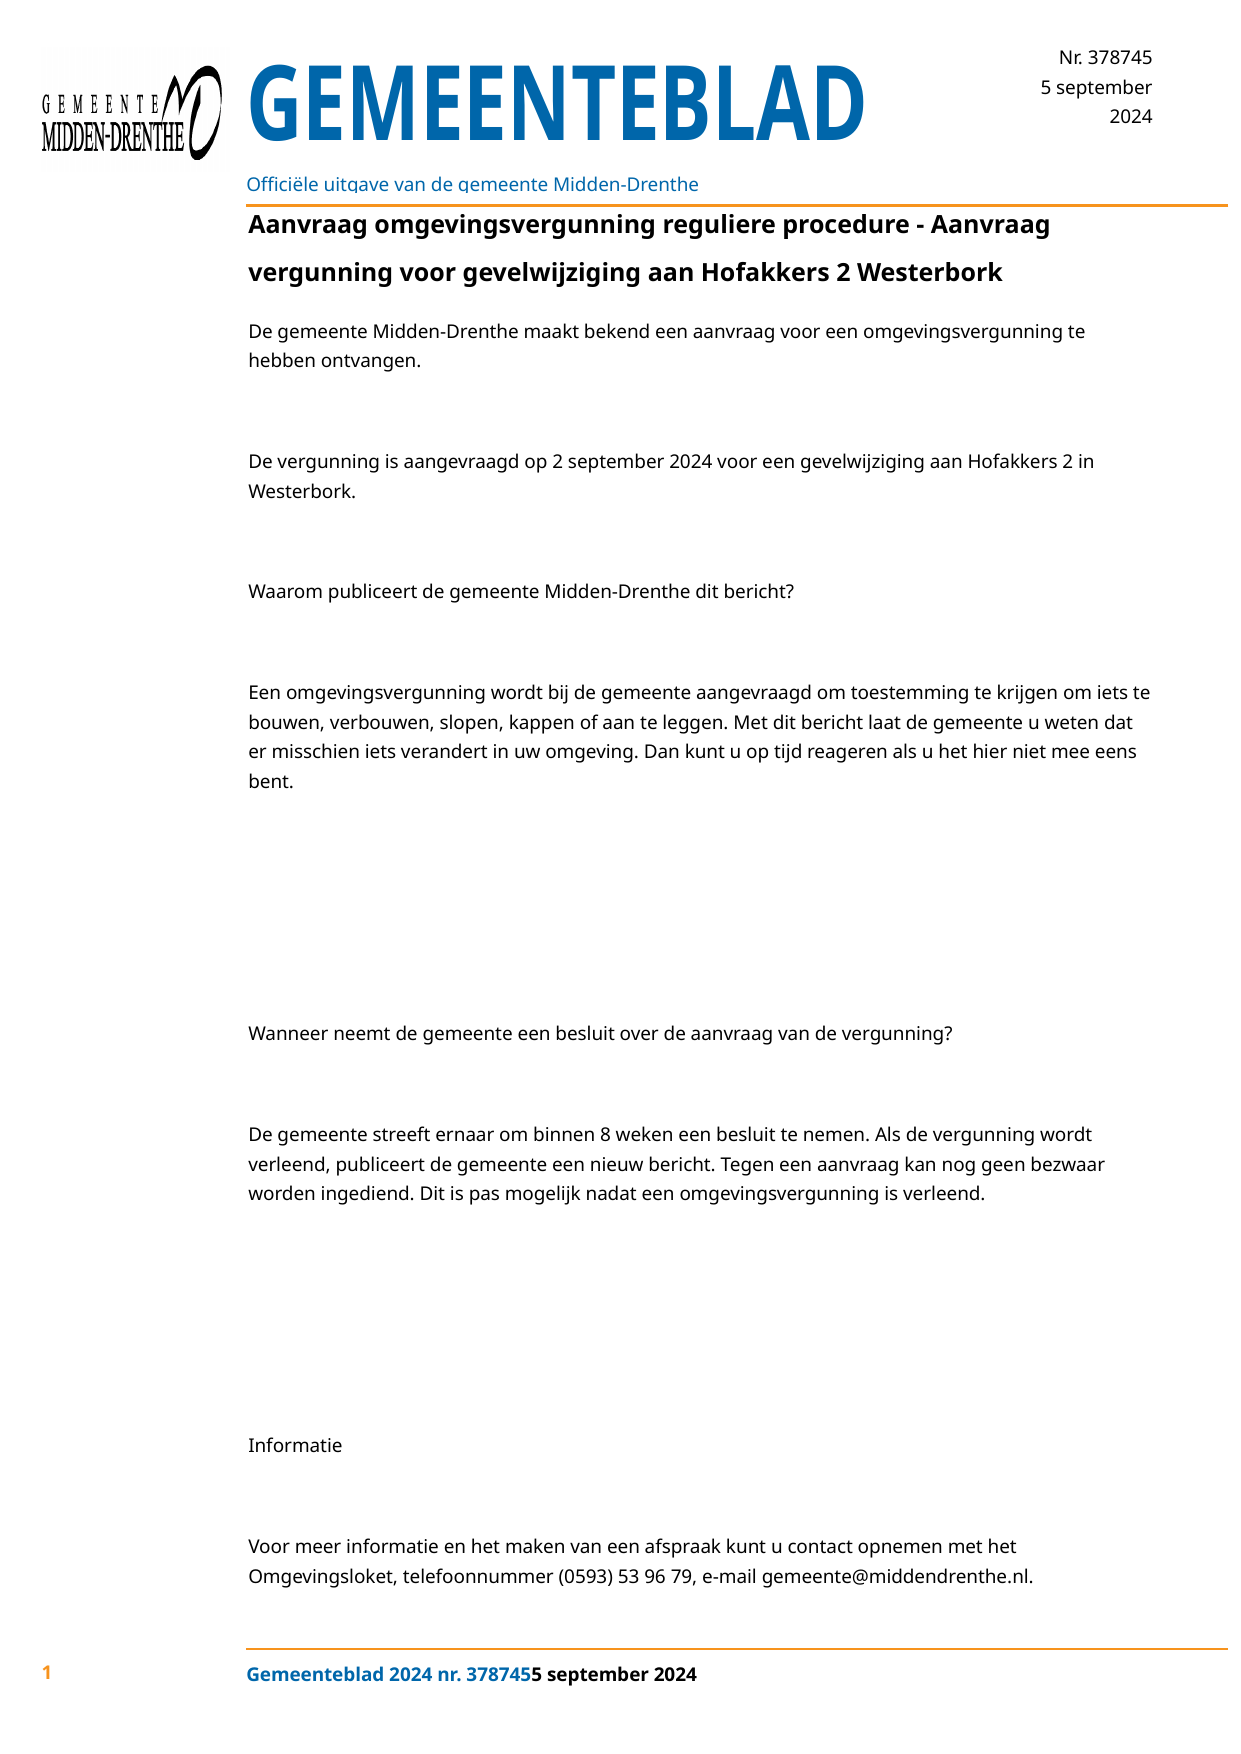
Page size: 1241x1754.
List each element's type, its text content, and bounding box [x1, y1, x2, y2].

text Een omgevingsvergunning wordt bij de gemeente aangevraagd om toestemming te krijgen om iets te bouwen, verbouwen, slopen, kappen of aan te leggen. Met dit bericht laat de gemeente u weten dat er misschien iets verandert in uw omgeving. Dan kunt u op tijd reageren als u het hier niet mee eens bent. [248, 679, 1152, 794]
text De vergunning is aangevraagd op 2 september 2024 voor een gevelwijziging aan Hofakkers 2 in Westerbork. [248, 448, 1152, 504]
text De gemeente streeft ernaar om binnen 8 weken een besluit te nemen. Als de vergunning wordt verleend, publiceert de gemeente een nieuw bericht. Tegen een aanvraag kan nog geen bezwaar worden ingediend. Dit is pas mogelijk nadat een omgevingsvergunning is verleend. [248, 1121, 1152, 1206]
picture [41, 47, 231, 172]
text Voor meer informatie en het maken van een afspraak kunt u contact opnemen met het Omgevingsloket, telefoonnummer (0593) 53 96 79, e-mail gemeente@middendrenthe.nl. [248, 1533, 1152, 1589]
text Waarom publiceert de gemeente Midden-Drenthe dit bericht? [248, 579, 1152, 604]
text Aanvraag omgevingsvergunning reguliere procedure - Aanvraag vergunning voor gevelwijziging aan Hofakkers 2 Westerbork [248, 207, 1152, 288]
text De gemeente Midden-Drenthe maakt bekend een aanvraag voor een omgevingsvergunning te hebben ontvangen. [248, 318, 1152, 373]
text Wanneer neemt de gemeente een besluit over de aanvraag van de vergunning? [248, 1020, 1152, 1046]
text Informatie [248, 1432, 1152, 1458]
